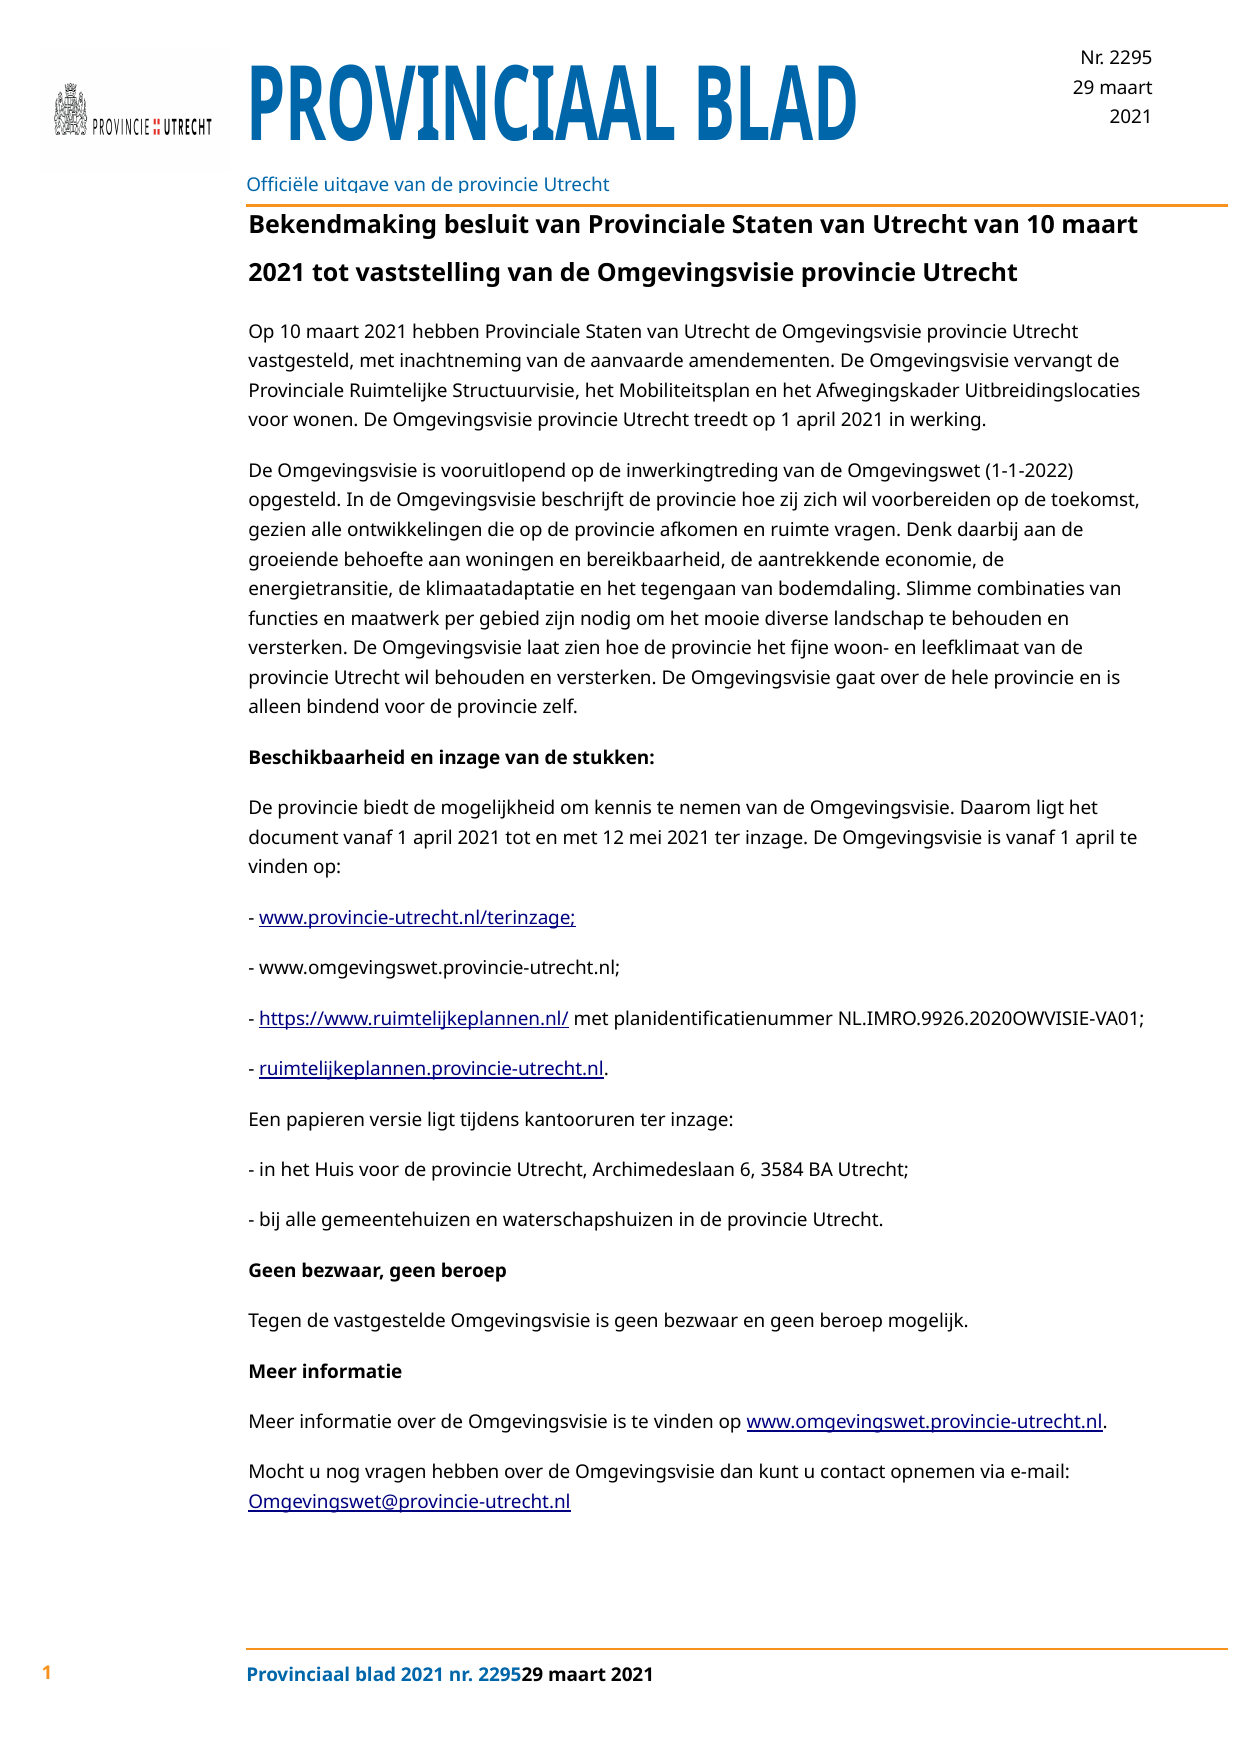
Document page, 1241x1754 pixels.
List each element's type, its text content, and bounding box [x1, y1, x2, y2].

text - www.provincie-utrecht.nl/terinzage; [248, 904, 1152, 930]
text Geen bezwaar, geen beroep [248, 1257, 1152, 1283]
text Een papieren versie ligt tijdens kantooruren ter inzage: [248, 1106, 1152, 1132]
text - https://www.ruimtelijkeplannen.nl/ met planidentificatienummer NL.IMRO.9926.2020OWVISIE-VA01; [248, 1005, 1152, 1031]
text - in het Huis voor de provincie Utrecht, Archimedeslaan 6, 3584 BA Utrecht; [248, 1156, 1152, 1182]
text - www.omgevingswet.provincie-utrecht.nl; [248, 954, 1152, 980]
picture [41, 47, 231, 172]
text De provincie biedt de mogelijkheid om kennis te nemen van de Omgevingsvisie. Daarom ligt het document vanaf 1 april 2021 tot en met 12 mei 2021 ter inzage. De Omgevingsvisie is vanaf 1 april te vinden op: [248, 794, 1152, 879]
text Meer informatie [248, 1358, 1152, 1384]
text Mocht u nog vragen hebben over de Omgevingsvisie dan kunt u contact opnemen via e-mail: Omgevingswet@provincie-utrecht.nl [248, 1459, 1152, 1514]
text De Omgevingsvisie is vooruitlopend op de inwerkingtreding van de Omgevingswet (1-1-2022) opgesteld. In de Omgevingsvisie beschrijft de provincie hoe zij zich wil voorbereiden op de toekomst, gezien alle ontwikkelingen die op de provincie afkomen en ruimte vragen. Denk daarbij aan de groeiende behoefte aan woningen en bereikbaarheid, de aantrekkende economie, de energietransitie, de klimaatadaptatie en het tegengaan van bodemdaling. Slimme combinaties van functies en maatwerk per gebied zijn nodig om het mooie diverse landschap te behouden en versterken. De Omgevingsvisie laat zien hoe de provincie het fijne woon- en leefklimaat van de provincie Utrecht wil behouden en versterken. De Omgevingsvisie gaat over de hele provincie en is alleen bindend voor de provincie zelf. [248, 457, 1152, 719]
text Tegen de vastgestelde Omgevingsvisie is geen bezwaar en geen beroep mogelijk. [248, 1307, 1152, 1333]
text - bij alle gemeentehuizen en waterschapshuizen in de provincie Utrecht. [248, 1207, 1152, 1232]
text Op 10 maart 2021 hebben Provinciale Staten van Utrecht de Omgevingsvisie provincie Utrecht vastgesteld, met inachtneming van de aanvaarde amendementen. De Omgevingsvisie vervangt de Provinciale Ruimtelijke Structuurvisie, het Mobiliteitsplan en het Afwegingskader Uitbreidingslocaties voor wonen. De Omgevingsvisie provincie Utrecht treedt op 1 april 2021 in werking. [248, 318, 1152, 432]
text Bekendmaking besluit van Provinciale Staten van Utrecht van 10 maart 2021 tot vaststelling van de Omgevingsvisie provincie Utrecht [248, 207, 1152, 288]
text Meer informatie over de Omgevingsvisie is te vinden op www.omgevingswet.provincie-utrecht.nl. [248, 1408, 1152, 1434]
text - ruimtelijkeplannen.provincie-utrecht.nl. [248, 1055, 1152, 1081]
text Beschikbaarheid en inzage van de stukken: [248, 744, 1152, 770]
